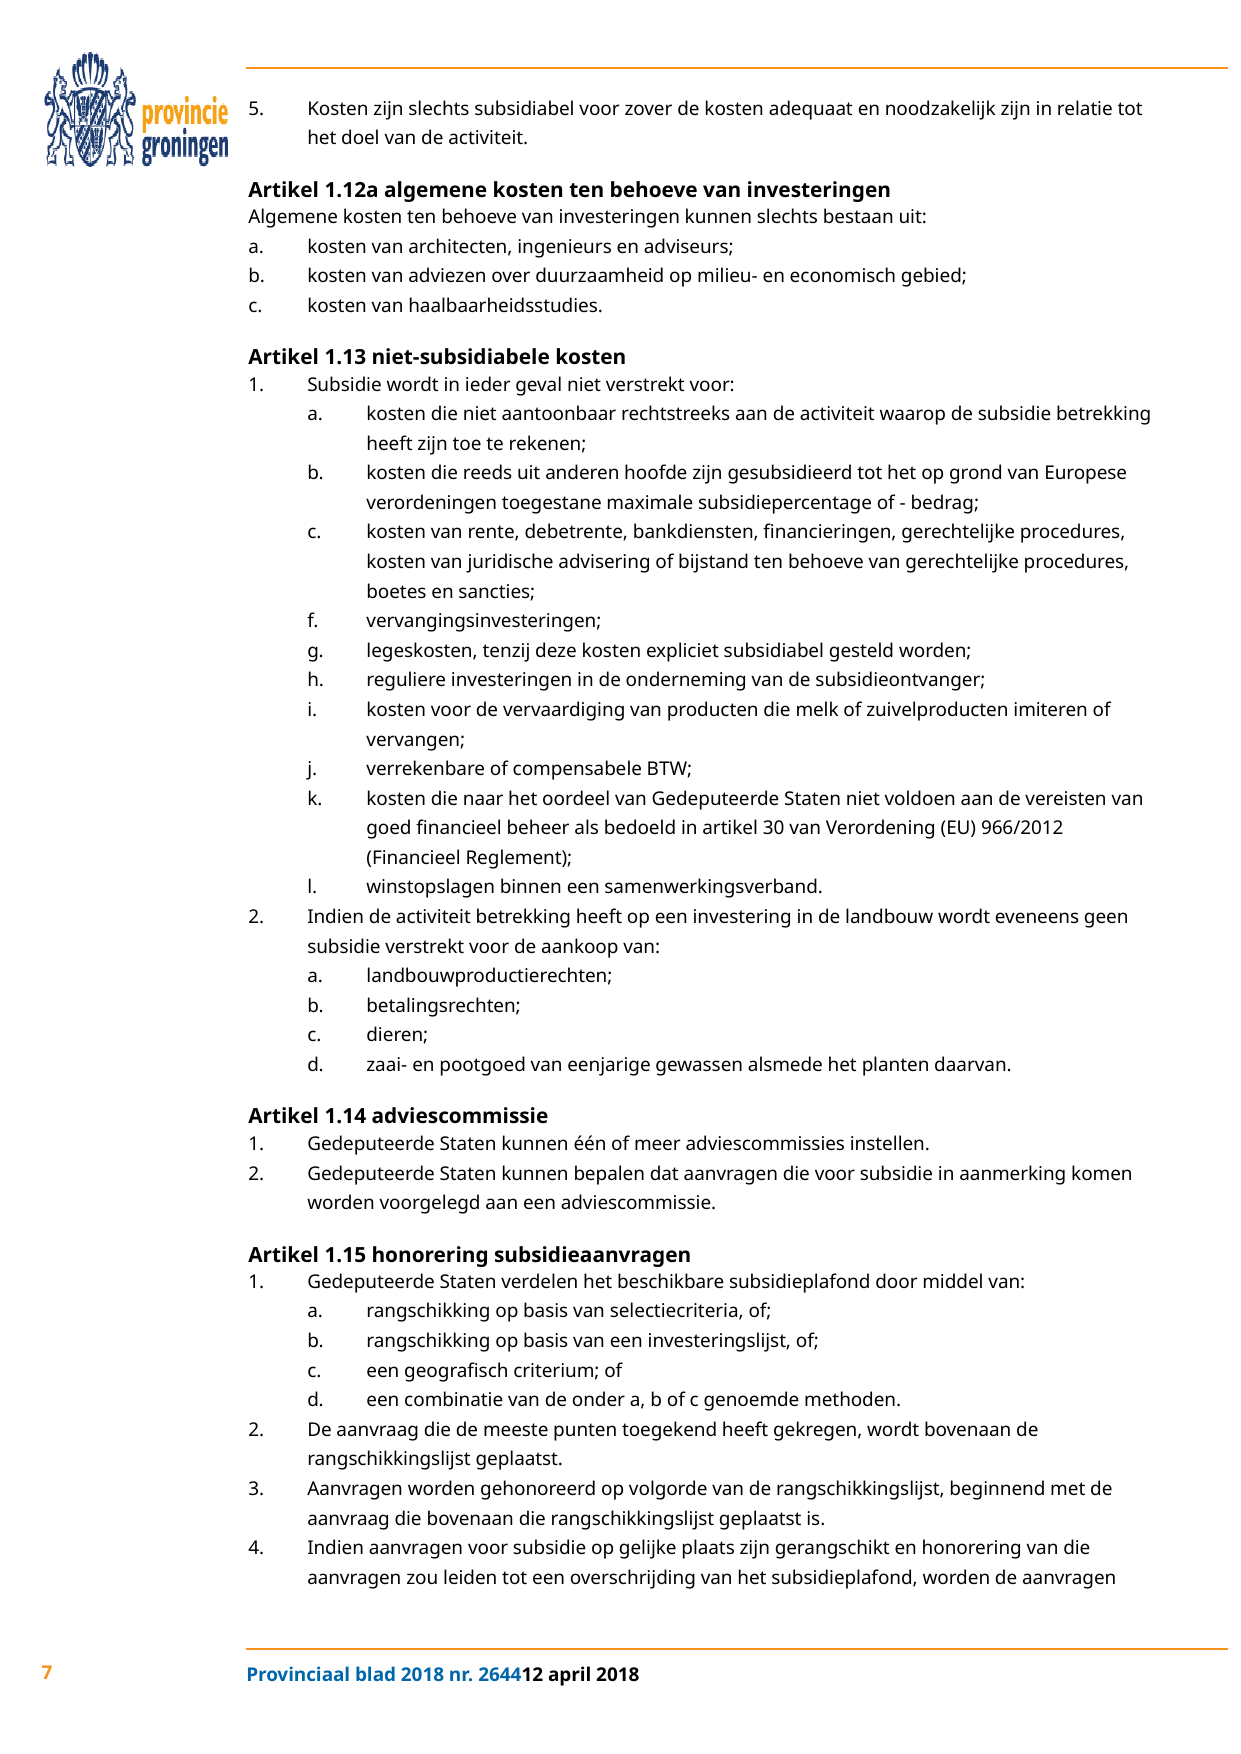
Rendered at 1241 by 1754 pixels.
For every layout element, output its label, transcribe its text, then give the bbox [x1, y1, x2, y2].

list legeskosten, tenzij deze kosten expliciet subsidiabel gesteld worden; [307, 637, 1152, 663]
list Gedeputeerde Staten kunnen bepalen dat aanvragen die voor subsidie in aanmerking komen worden voorgelegd aan een adviescommissie. [248, 1160, 1152, 1215]
list Indien de activiteit betrekking heeft op een investering in de landbouw wordt eveneens geen subsidie verstrekt voor de aankoop van: [248, 903, 1152, 959]
list Aanvragen worden gehonoreerd op volgorde van de rangschikkingslijst, beginnend met de aanvraag die bovenaan die rangschikkingslijst geplaatst is. [248, 1475, 1152, 1531]
list kosten voor de vervaardiging van producten die melk of zuivelproducten imiteren of vervangen; [307, 696, 1152, 752]
list kosten die naar het oordeel van Gedeputeerde Staten niet voldoen aan de vereisten van goed financieel beheer als bedoeld in artikel 30 van Verordening (EU) 966/2012 (Financieel Reglement); [307, 785, 1152, 870]
list betalingsrechten; [307, 992, 1152, 1018]
list reguliere investeringen in de onderneming van de subsidieontvanger; [307, 667, 1152, 692]
list Gedeputeerde Staten verdelen het beschikbare subsidieplafond door middel van: [248, 1268, 1152, 1294]
list een geografisch criterium; of [307, 1357, 1152, 1383]
list kosten van rente, debetrente, bankdiensten, financieringen, gerechtelijke procedures, kosten van juridische advisering of bijstand ten behoeve van gerechtelijke procedures, boetes en sancties; [307, 519, 1152, 604]
list een combinatie van de onder a, b of c genoemde methoden. [307, 1386, 1152, 1412]
list dieren; [307, 1022, 1152, 1047]
text Artikel 1.12a algemene kosten ten behoeve van investeringen [248, 175, 1152, 203]
text Algemene kosten ten behoeve van investeringen kunnen slechts bestaan uit: [248, 203, 1152, 229]
list De aanvraag die de meeste punten toegekend heeft gekregen, wordt bovenaan de rangschikkingslijst geplaatst. [248, 1416, 1152, 1471]
list landbouwproductierechten; [307, 962, 1152, 988]
list verrekenbare of compensabele BTW; [307, 755, 1152, 781]
list kosten van haalbaarheidsstudies. [248, 292, 1152, 318]
list Gedeputeerde Staten kunnen één of meer adviescommissies instellen. [248, 1130, 1152, 1156]
picture [41, 47, 231, 172]
list kosten die reeds uit anderen hoofde zijn gesubsidieerd tot het op grond van Europese verordeningen toegestane maximale subsidiepercentage of - bedrag; [307, 459, 1152, 515]
list rangschikking op basis van selectiecriteria, of; [307, 1298, 1152, 1323]
text Artikel 1.14 adviescommissie [248, 1102, 1152, 1130]
list zaai- en pootgoed van eenjarige gewassen alsmede het planten daarvan. [307, 1051, 1152, 1077]
text Artikel 1.15 honorering subsidieaanvragen [248, 1240, 1152, 1268]
list kosten die niet aantoonbaar rechtstreeks aan de activiteit waarop de subsidie betrekking heeft zijn toe te rekenen; [307, 400, 1152, 456]
list kosten van architecten, ingenieurs en adviseurs; [248, 233, 1152, 258]
list winstopslagen binnen een samenwerkingsverband. [307, 874, 1152, 899]
list Indien aanvragen voor subsidie op gelijke plaats zijn gerangschikt en honorering van die aanvragen zou leiden tot een overschrijding van het subsidieplafond, worden de aanvragen [248, 1534, 1152, 1590]
list Kosten zijn slechts subsidiabel voor zover de kosten adequaat en noodzakelijk zijn in relatie tot het doel van de activiteit. [248, 95, 1152, 150]
text Artikel 1.13 niet-subsidiabele kosten [248, 342, 1152, 371]
list vervangingsinvesteringen; [307, 607, 1152, 633]
list Subsidie wordt in ieder geval niet verstrekt voor: [248, 371, 1152, 397]
list rangschikking op basis van een investeringslijst, of; [307, 1327, 1152, 1353]
list kosten van adviezen over duurzaamheid op milieu- en economisch gebied; [248, 262, 1152, 288]
